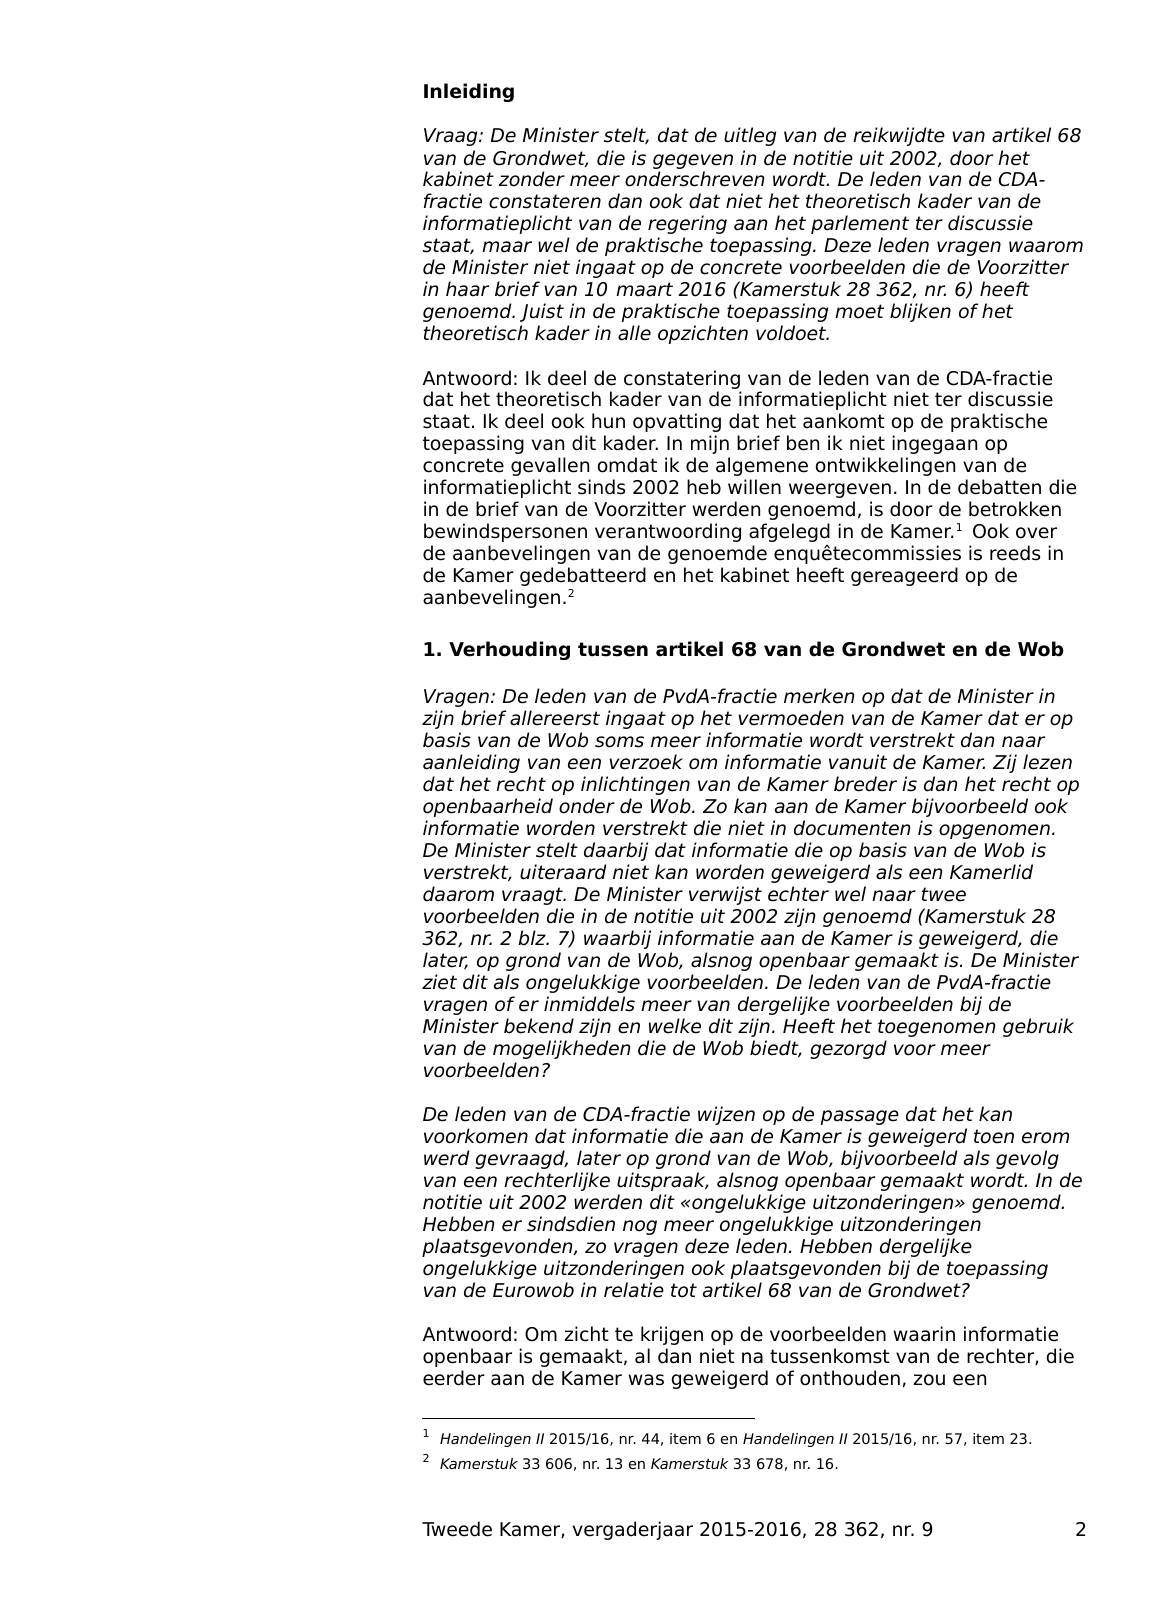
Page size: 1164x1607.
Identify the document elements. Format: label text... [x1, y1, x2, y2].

text Handelingen II 2015/16, nr. 44, item 6 en Handelingen II 2015/16, nr. 57, item 23. [422, 1427, 1087, 1449]
text Antwoord: Ik deel de constatering van de leden van de CDA-fractie dat het theoretisch kader van de informatieplicht niet ter discussie staat. Ik deel ook hun opvatting dat het aankomt op de praktische toepassing van dit kader. In mijn brief ben ik niet ingegaan op concrete gevallen omdat ik de algemene ontwikkelingen van de informatieplicht sinds 2002 heb willen weergeven. In de debatten die in de brief van de Voorzitter werden genoemd, is door de betrokken bewindspersonen verantwoording afgelegd in de Kamer. Ook over de aanbevelingen van de genoemde enquêtecommissies is reeds in de Kamer gedebatteerd en het kabinet heeft gereageerd op de aanbevelingen. [422, 367, 1087, 609]
text De leden van de CDA-fractie wijzen op de passage dat het kan voorkomen dat informatie die aan de Kamer is geweigerd toen erom werd gevraagd, later op grond van de Wob, bijvoorbeeld als gevolg van een rechterlijke uitspraak, alsnog openbaar gemaakt wordt. In de notitie uit 2002 werden dit «ongelukkige uitzonderingen» genoemd. Hebben er sindsdien nog meer ongelukkige uitzonderingen plaatsgevonden, zo vragen deze leden. Hebben dergelijke ongelukkige uitzonderingen ook plaatsgevonden bij de toepassing van de Eurowob in relatie tot artikel 68 van de Grondwet? [422, 1104, 1087, 1302]
text Vragen: De leden van de PvdA-fractie merken op dat de Minister in zijn brief allereerst ingaat op het vermoeden van de Kamer dat er op basis van de Wob soms meer informatie wordt verstrekt dan naar aanleiding van een verzoek om informatie vanuit de Kamer. Zij lezen dat het recht op inlichtingen van de Kamer breder is dan het recht op openbaarheid onder de Wob. Zo kan aan de Kamer bijvoorbeeld ook informatie worden verstrekt die niet in documenten is opgenomen. De Minister stelt daarbij dat informatie die op basis van de Wob is verstrekt, uiteraard niet kan worden geweigerd als een Kamerlid daarom vraagt. De Minister verwijst echter wel naar twee voorbeelden die in de notitie uit 2002 zijn genoemd (Kamerstuk 28 362, nr. 2 blz. 7) waarbij informatie aan de Kamer is geweigerd, die later, op grond van de Wob, alsnog openbaar gemaakt is. De Minister ziet dit als ongelukkige voorbeelden. De leden van de PvdA-fractie vragen of er inmiddels meer van dergelijke voorbeelden bij de Minister bekend zijn en welke dit zijn. Heeft het toegenomen gebruik van de mogelijkheden die de Wob biedt, gezorgd voor meer voorbeelden? [422, 686, 1087, 1082]
text Antwoord: Om zicht te krijgen op de voorbeelden waarin informatie openbaar is gemaakt, al dan niet na tussenkomst van de rechter, die eerder aan de Kamer was geweigerd of onthouden, zou een [422, 1324, 1087, 1390]
text Kamerstuk 33 606, nr. 13 en Kamerstuk 33 678, nr. 16. [422, 1452, 1087, 1474]
subtitle 1. Verhouding tussen artikel 68 van de Grondwet en de Wob [422, 639, 1087, 661]
text Vraag: De Minister stelt, dat de uitleg van de reikwijdte van artikel 68 van de Grondwet, die is gegeven in de notitie uit 2002, door het kabinet zonder meer onderschreven wordt. De leden van de CDA-fractie constateren dan ook dat niet het theoretisch kader van de informatieplicht van de regering aan het parlement ter discussie staat, maar wel de praktische toepassing. Deze leden vragen waarom de Minister niet ingaat op de concrete voorbeelden die de Voorzitter in haar brief van 10 maart 2016 (Kamerstuk 28 362, nr. 6) heeft genoemd. Juist in de praktische toepassing moet blijken of het theoretisch kader in alle opzichten voldoet. [422, 125, 1087, 345]
subtitle Inleiding [422, 81, 1087, 103]
